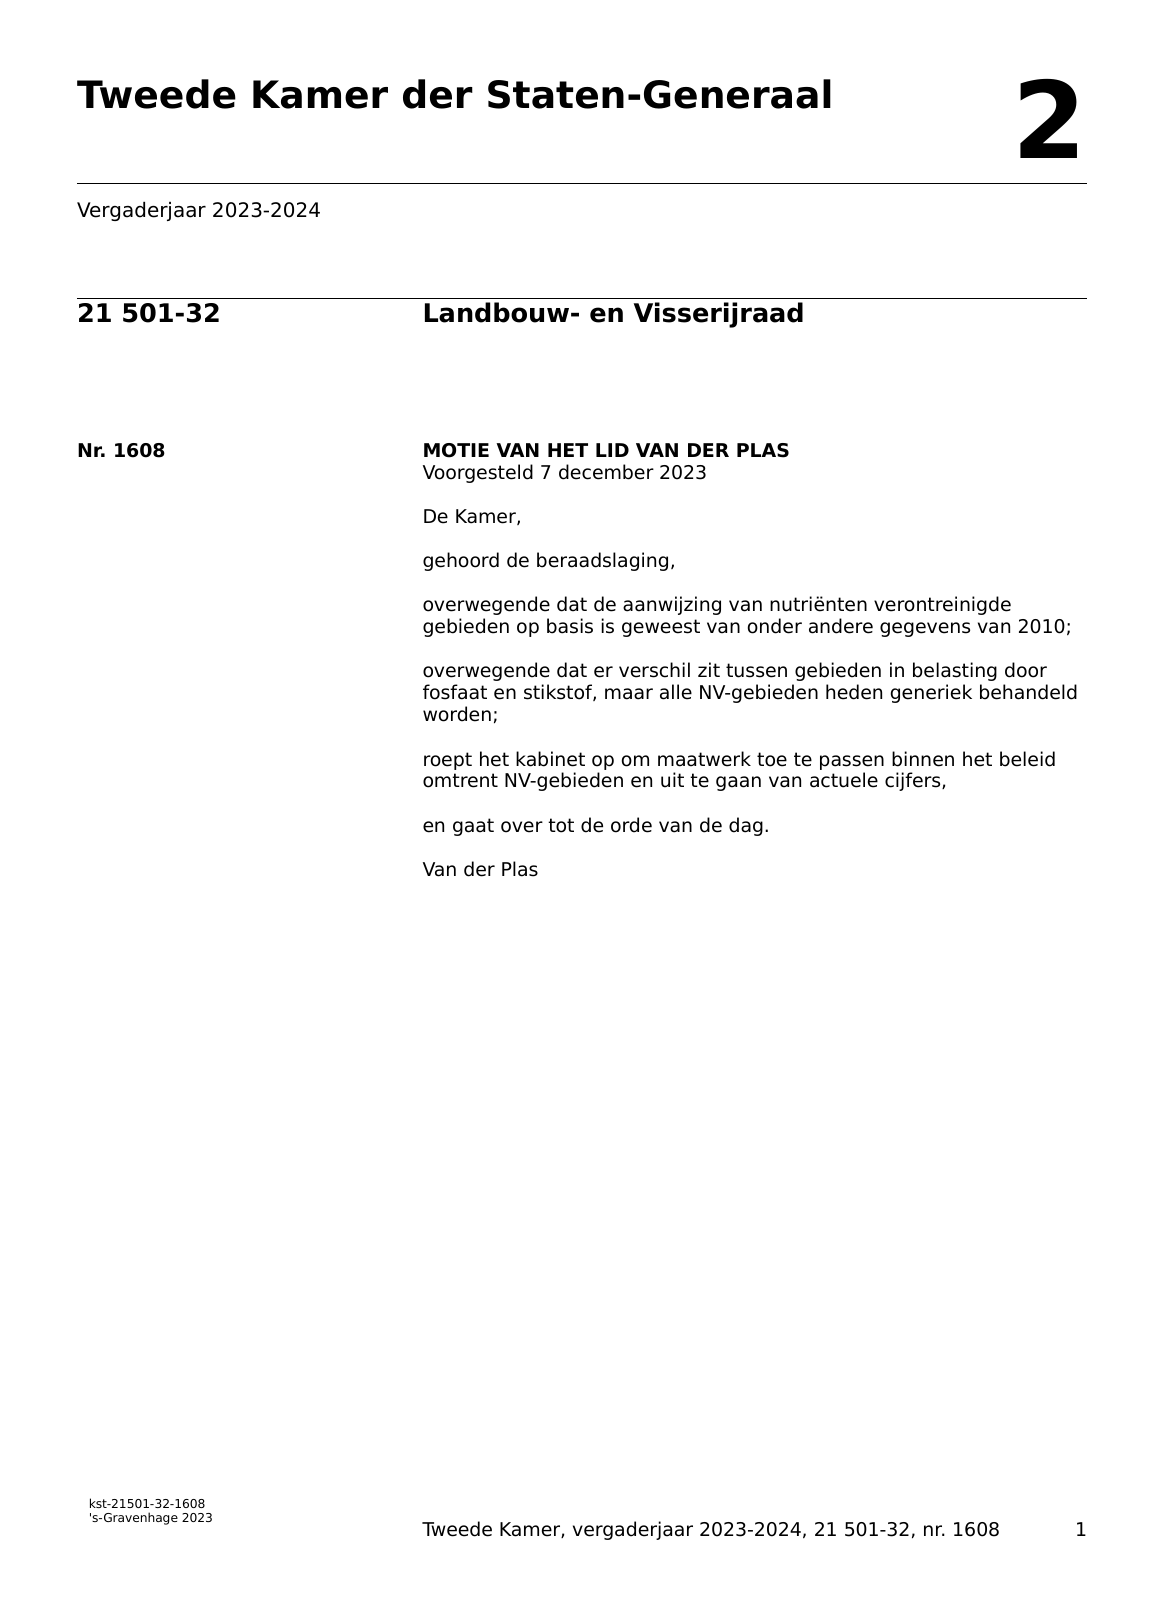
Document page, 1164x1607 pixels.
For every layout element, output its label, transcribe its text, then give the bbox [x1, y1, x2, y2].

table_header 2 [886, 59, 1087, 183]
text gehoord de beraadslaging, [422, 550, 1087, 572]
text overwegende dat de aanwijzing van nutriënten verontreinigde gebieden op basis is geweest van onder andere gegevens van 2010; [422, 594, 1087, 638]
table_cell Vergaderjaar 2023-2024 [77, 184, 1087, 298]
subtitle Nr. 1608 MOTIE VAN HET LID VAN DER PLAS [77, 440, 1087, 462]
text roept het kabinet op om maatwerk toe te passen binnen het beleid omtrent NV-gebieden en uit te gaan van actuele cijfers, [422, 748, 1087, 792]
text Van der Plas [422, 859, 1087, 881]
text kst-21501-32-1608 [88, 1497, 323, 1511]
table_header Tweede Kamer der Staten-Generaal [77, 59, 886, 183]
text De Kamer, [422, 506, 1087, 528]
text 's-Gravenhage 2023 [88, 1511, 323, 1525]
text en gaat over tot de orde van de dag. [422, 814, 1087, 837]
subtitle 21 501-32 Landbouw- en Visserijraad [77, 299, 1087, 329]
text Voorgesteld 7 december 2023 [422, 462, 1087, 484]
text overwegende dat er verschil zit tussen gebieden in belasting door fosfaat en stikstof, maar alle NV-gebieden heden generiek behandeld worden; [422, 660, 1087, 726]
